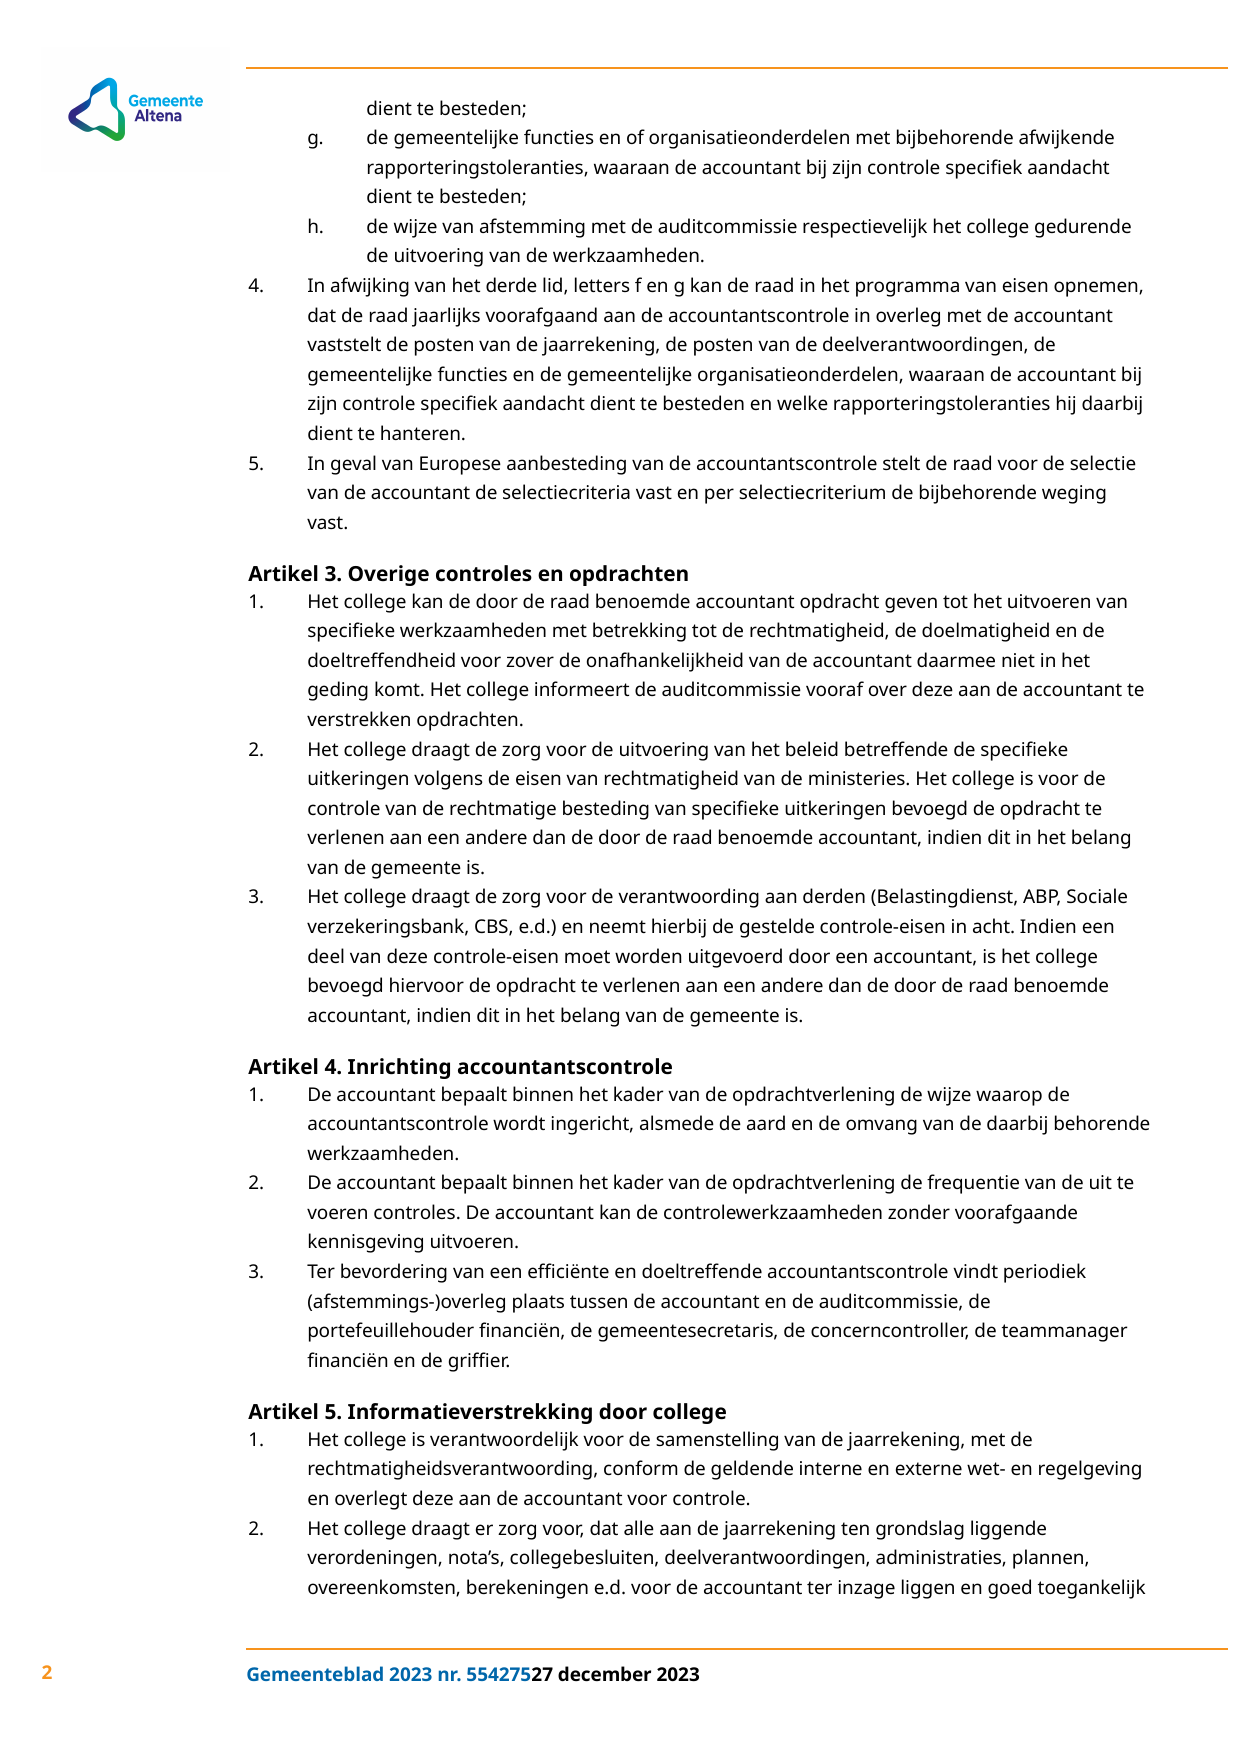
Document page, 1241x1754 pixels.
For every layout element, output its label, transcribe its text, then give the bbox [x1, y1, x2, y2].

list Het college draagt de zorg voor de verantwoording aan derden (Belastingdienst, ABP, Sociale verzekeringsbank, CBS, e.d.) en neemt hierbij de gestelde controle-eisen in acht. Indien een deel van deze controle-eisen moet worden uitgevoerd door een accountant, is het college bevoegd hiervoor de opdracht te verlenen aan een andere dan de door de raad benoemde accountant, indien dit in het belang van de gemeente is. [248, 884, 1152, 1028]
list In afwijking van het derde lid, letters f en g kan de raad in het programma van eisen opnemen, dat de raad jaarlijks voorafgaand aan de accountantscontrole in overleg met de accountant vaststelt de posten van de jaarrekening, de posten van de deelverantwoordingen, de gemeentelijke functies en de gemeentelijke organisatieonderdelen, waaraan de accountant bij zijn controle specifiek aandacht dient te besteden en welke rapporteringstoleranties hij daarbij dient te hanteren. [248, 272, 1152, 446]
list Het college kan de door de raad benoemde accountant opdracht geven tot het uitvoeren van specifieke werkzaamheden met betrekking tot de rechtmatigheid, de doelmatigheid en de doeltreffendheid voor zover de onafhankelijkheid van de accountant daarmee niet in het geding komt. Het college informeert de auditcommissie vooraf over deze aan de accountant te verstrekken opdrachten. [248, 588, 1152, 732]
list Het college draagt de zorg voor de uitvoering van het beleid betreffende de specifieke uitkeringen volgens de eisen van rechtmatigheid van de ministeries. Het college is voor de controle van de rechtmatige besteding van specifieke uitkeringen bevoegd de opdracht te verlenen aan een andere dan de door de raad benoemde accountant, indien dit in het belang van de gemeente is. [248, 736, 1152, 880]
list De accountant bepaalt binnen het kader van de opdrachtverlening de frequentie van de uit te voeren controles. De accountant kan de controlewerkzaamheden zonder voorafgaande kennisgeving uitvoeren. [248, 1169, 1152, 1254]
list de wijze van afstemming met de auditcommissie respectievelijk het college gedurende de uitvoering van de werkzaamheden. [307, 213, 1152, 268]
text Artikel 5. Informatieverstrekking door college [248, 1397, 1152, 1426]
list Het college draagt er zorg voor, dat alle aan de jaarrekening ten grondslag liggende verordeningen, nota’s, collegebesluiten, deelverantwoordingen, administraties, plannen, overeenkomsten, berekeningen e.d. voor de accountant ter inzage liggen en goed toegankelijk [248, 1515, 1152, 1599]
text Artikel 3. Overige controles en opdrachten [248, 559, 1152, 588]
picture [41, 47, 231, 172]
list dient te besteden; [307, 95, 1152, 121]
text Artikel 4. Inrichting accountantscontrole [248, 1052, 1152, 1081]
list de gemeentelijke functies en of organisatieonderdelen met bijbehorende afwijkende rapporteringstoleranties, waaraan de accountant bij zijn controle specifiek aandacht dient te besteden; [307, 124, 1152, 209]
list In geval van Europese aanbesteding van de accountantscontrole stelt de raad voor de selectie van de accountant de selectiecriteria vast en per selectiecriterium de bijbehorende weging vast. [248, 450, 1152, 535]
list De accountant bepaalt binnen het kader van de opdrachtverlening de wijze waarop de accountantscontrole wordt ingericht, alsmede de aard en de omvang van de daarbij behorende werkzaamheden. [248, 1081, 1152, 1166]
list Het college is verantwoordelijk voor de samenstelling van de jaarrekening, met de rechtmatigheidsverantwoording, conform de geldende interne en externe wet- en regelgeving en overlegt deze aan de accountant voor controle. [248, 1426, 1152, 1511]
list Ter bevordering van een efficiënte en doeltreffende accountantscontrole vindt periodiek (afstemmings-)overleg plaats tussen de accountant en de auditcommissie, de portefeuillehouder financiën, de gemeentesecretaris, de concerncontroller, de teammanager financiën en de griffier. [248, 1258, 1152, 1373]
